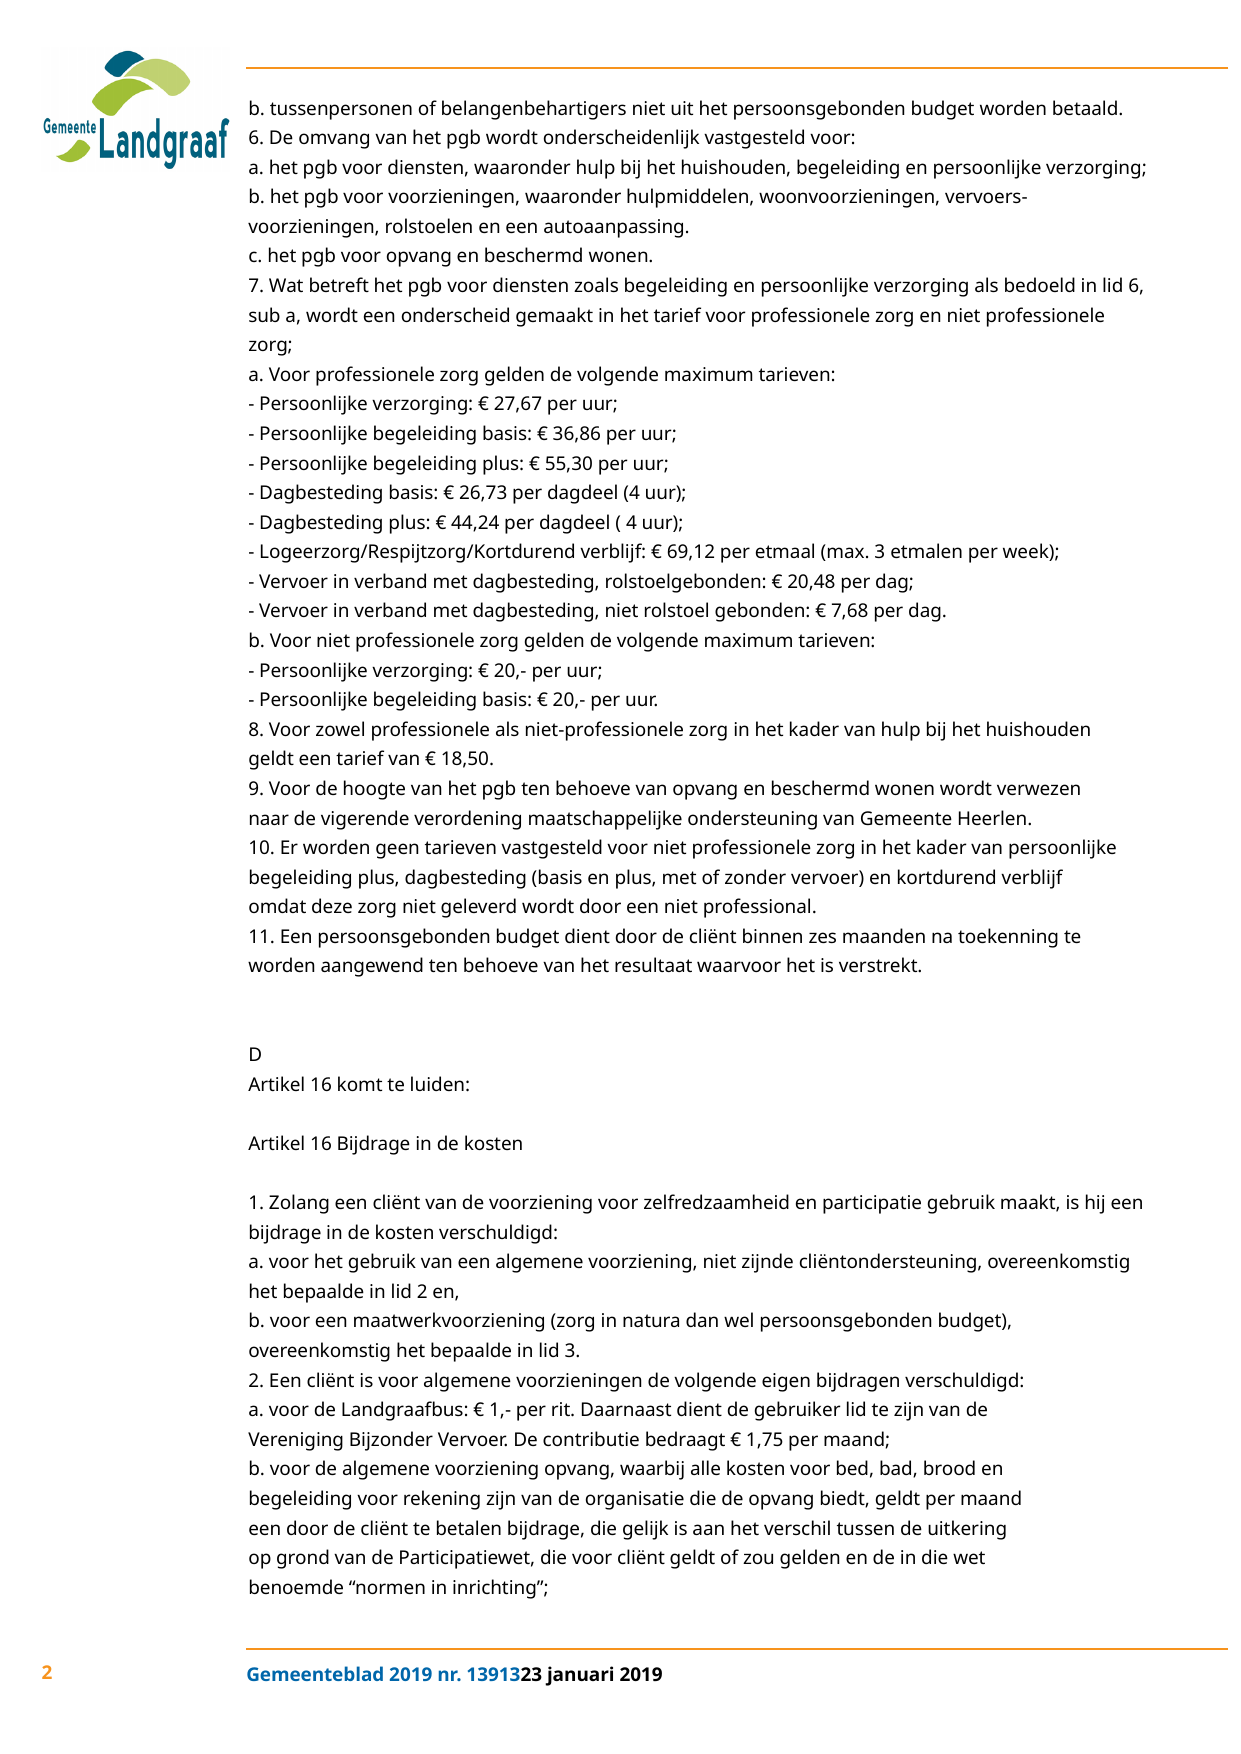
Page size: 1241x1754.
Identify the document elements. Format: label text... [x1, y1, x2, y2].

text een door de cliënt te betalen bijdrage, die gelijk is aan het verschil tussen de uitkering [248, 1515, 1152, 1541]
text begeleiding voor rekening zijn van de organisatie die de opvang biedt, geldt per maand [248, 1485, 1152, 1511]
text - Persoonlijke begeleiding basis: € 36,86 per uur; [248, 420, 1152, 446]
text a. het pgb voor diensten, waaronder hulp bij het huishouden, begeleiding en persoonlijke verzorging; [248, 154, 1152, 180]
text a. voor het gebruik van een algemene voorziening, niet zijnde cliëntondersteuning, overeenkomstig het bepaalde in lid 2 en, [248, 1248, 1152, 1304]
text Artikel 16 komt te luiden: [248, 1071, 1152, 1097]
text - Persoonlijke verzorging: € 20,- per uur; [248, 657, 1152, 683]
text 10. Er worden geen tarieven vastgesteld voor niet professionele zorg in het kader van persoonlijke [248, 834, 1152, 860]
text - Vervoer in verband met dagbesteding, niet rolstoel gebonden: € 7,68 per dag. [248, 598, 1152, 623]
text - Logeerzorg/Respijtzorg/Kortdurend verblijf: € 69,12 per etmaal (max. 3 etmalen per week); [248, 538, 1152, 564]
text naar de vigerende verordening maatschappelijke ondersteuning van Gemeente Heerlen. [248, 805, 1152, 831]
text b. voor de algemene voorziening opvang, waarbij alle kosten voor bed, bad, brood en [248, 1456, 1152, 1481]
text begeleiding plus, dagbesteding (basis en plus, met of zonder vervoer) en kortdurend verblijf [248, 864, 1152, 890]
text b. het pgb voor voorzieningen, waaronder hulpmiddelen, woonvoorzieningen, vervoers-voorzieningen, rolstoelen en een autoaanpassing. [248, 183, 1152, 239]
picture [41, 47, 231, 172]
text - Dagbesteding basis: € 26,73 per dagdeel (4 uur); [248, 479, 1152, 505]
text benoemde “normen in inrichting”; [248, 1574, 1152, 1600]
text a. Voor professionele zorg gelden de volgende maximum tarieven: [248, 361, 1152, 387]
text - Vervoer in verband met dagbesteding, rolstoelgebonden: € 20,48 per dag; [248, 568, 1152, 594]
text c. het pgb voor opvang en beschermd wonen. [248, 243, 1152, 268]
text - Dagbesteding plus: € 44,24 per dagdeel ( 4 uur); [248, 509, 1152, 535]
text 1. Zolang een cliënt van de voorziening voor zelfredzaamheid en participatie gebruik maakt, is hij een bijdrage in de kosten verschuldigd: [248, 1189, 1152, 1245]
text 7. Wat betreft het pgb voor diensten zoals begeleiding en persoonlijke verzorging als bedoeld in lid 6, sub a, wordt een onderscheid gemaakt in het tarief voor professionele zorg en niet professionele zorg; [248, 272, 1152, 357]
text 9. Voor de hoogte van het pgb ten behoeve van opvang en beschermd wonen wordt verwezen [248, 775, 1152, 801]
text - Persoonlijke verzorging: € 27,67 per uur; [248, 391, 1152, 416]
text - Persoonlijke begeleiding plus: € 55,30 per uur; [248, 450, 1152, 476]
text b. voor een maatwerkvoorziening (zorg in natura dan wel persoonsgebonden budget), overeenkomstig het bepaalde in lid 3. [248, 1308, 1152, 1363]
text - Persoonlijke begeleiding basis: € 20,- per uur. [248, 686, 1152, 712]
text D [248, 1041, 1152, 1067]
text 6. De omvang van het pgb wordt onderscheidenlijk vastgesteld voor: [248, 124, 1152, 150]
text 2. Een cliënt is voor algemene voorzieningen de volgende eigen bijdragen verschuldigd: [248, 1367, 1152, 1393]
text omdat deze zorg niet geleverd wordt door een niet professional. [248, 893, 1152, 919]
text geldt een tarief van € 18,50. [248, 746, 1152, 771]
text a. voor de Landgraafbus: € 1,- per rit. Daarnaast dient de gebruiker lid te zijn van de [248, 1396, 1152, 1422]
text 8. Voor zowel professionele als niet-professionele zorg in het kader van hulp bij het huishouden [248, 716, 1152, 742]
text Vereniging Bijzonder Vervoer. De contributie bedraagt € 1,75 per maand; [248, 1426, 1152, 1452]
text worden aangewend ten behoeve van het resultaat waarvoor het is verstrekt. [248, 953, 1152, 978]
text 11. Een persoonsgebonden budget dient door de cliënt binnen zes maanden na toekenning te [248, 923, 1152, 949]
text b. Voor niet professionele zorg gelden de volgende maximum tarieven: [248, 627, 1152, 653]
text Artikel 16 Bijdrage in de kosten [248, 1130, 1152, 1156]
text op grond van de Participatiewet, die voor cliënt geldt of zou gelden en de in die wet [248, 1544, 1152, 1570]
text b. tussenpersonen of belangenbehartigers niet uit het persoonsgebonden budget worden betaald. [248, 95, 1152, 121]
